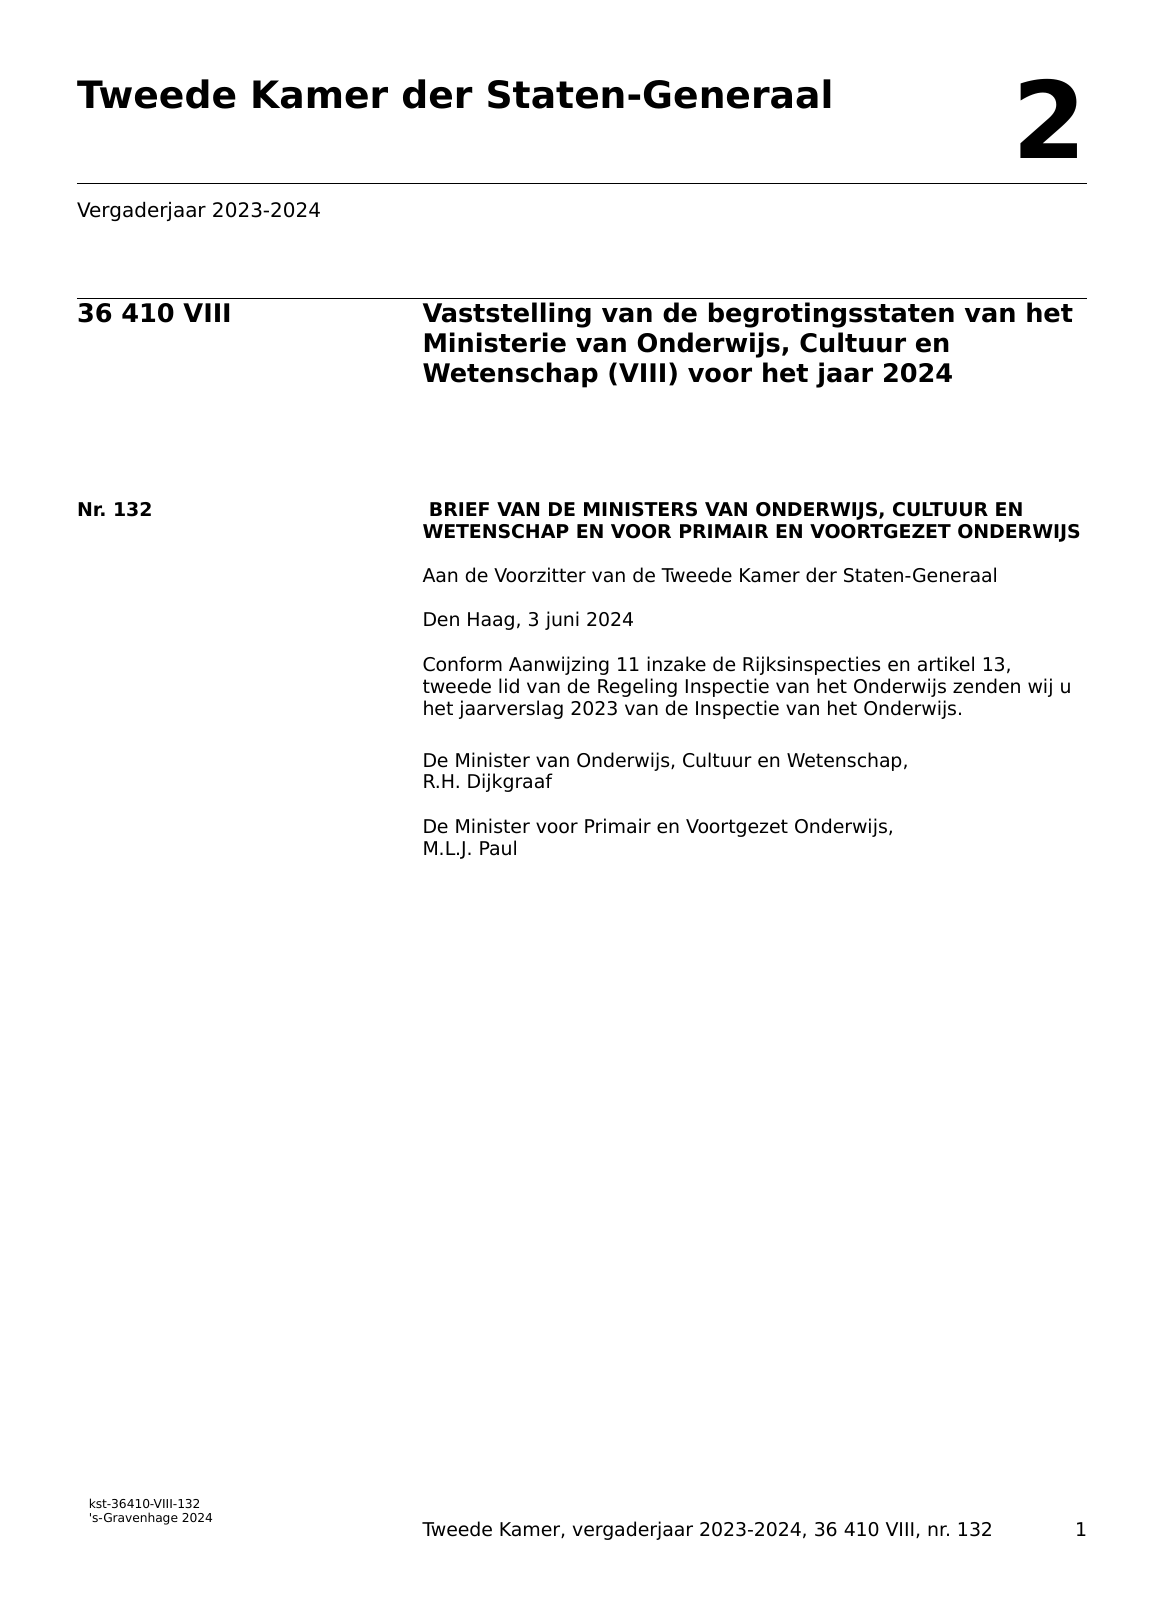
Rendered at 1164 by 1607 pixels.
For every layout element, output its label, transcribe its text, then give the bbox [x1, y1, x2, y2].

text De Minister voor Primair en Voortgezet Onderwijs, M.L.J. Paul [422, 816, 1087, 859]
text kst-36410-VIII-132 [88, 1497, 323, 1511]
text Conform Aanwijzing 11 inzake de Rijksinspecties en artikel 13, tweede lid van de Regeling Inspectie van het Onderwijs zenden wij u het jaarverslag 2023 van de Inspectie van het Onderwijs. [422, 653, 1087, 719]
text Aan de Voorzitter van de Tweede Kamer der Staten-Generaal [422, 565, 1087, 587]
subtitle Nr. 132 BRIEF VAN DE MINISTERS VAN ONDERWIJS, CULTUUR EN WETENSCHAP EN VOOR PRIMAIR EN VOORTGEZET ONDERWIJS [77, 499, 1087, 543]
text Den Haag, 3 juni 2024 [422, 609, 1087, 631]
text 's-Gravenhage 2024 [88, 1511, 323, 1525]
text De Minister van Onderwijs, Cultuur en Wetenschap, R.H. Dijkgraaf [422, 749, 1087, 793]
table_header 2 [886, 59, 1087, 183]
subtitle 36 410 VIII Vaststelling van de begrotingsstaten van het Ministerie van Onderwijs, Cultuur en Wetenschap (VIII) voor het jaar 2024 [77, 299, 1087, 388]
table_header Tweede Kamer der Staten-Generaal [77, 59, 886, 183]
table_cell Vergaderjaar 2023-2024 [77, 184, 1087, 298]
